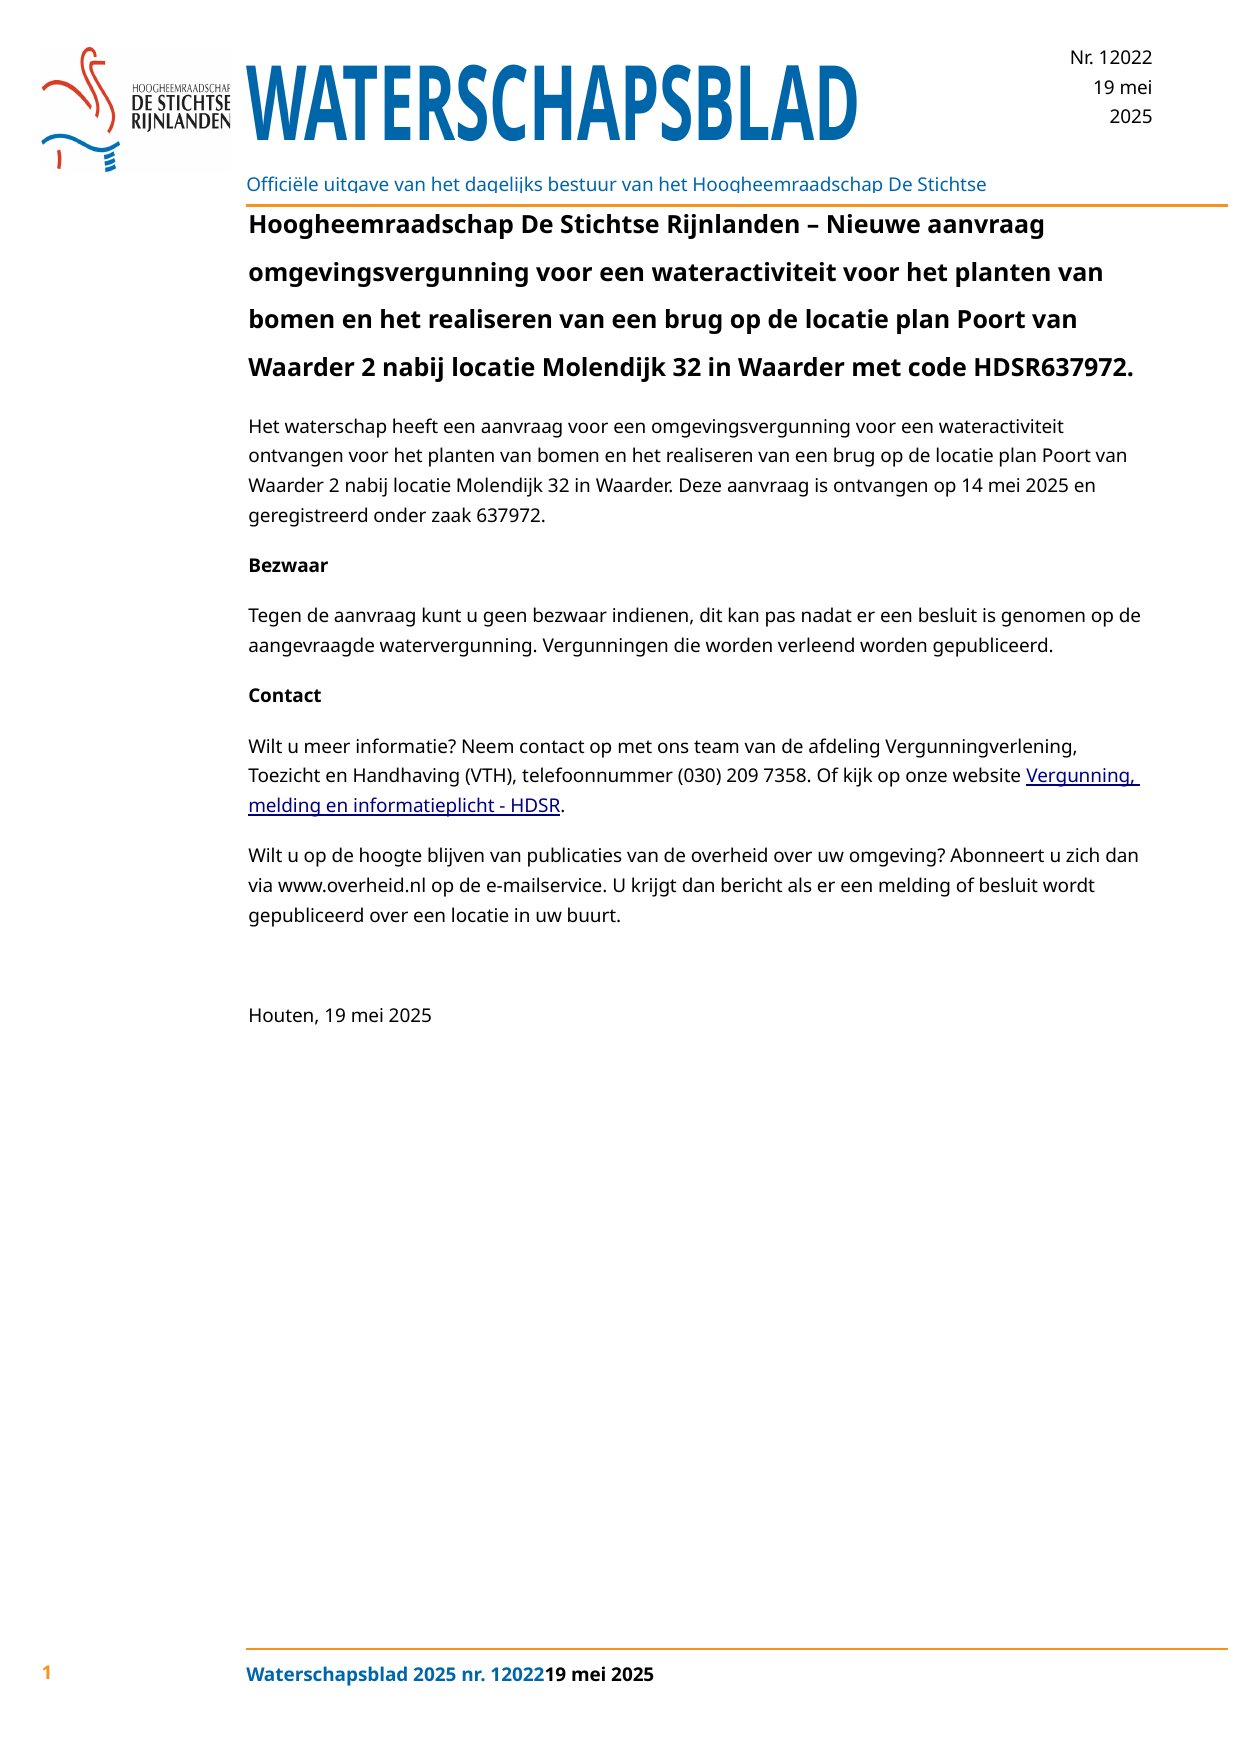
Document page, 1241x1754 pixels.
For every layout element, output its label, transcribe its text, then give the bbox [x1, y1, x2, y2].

text Contact [248, 683, 1152, 708]
text Bezwaar [248, 552, 1152, 578]
picture [41, 47, 231, 172]
text Tegen de aanvraag kunt u geen bezwaar indienen, dit kan pas nadat er een besluit is genomen op de aangevraagde watervergunning. Vergunningen die worden verleend worden gepubliceerd. [248, 603, 1152, 658]
text Het waterschap heeft een aanvraag voor een omgevingsvergunning voor een wateractiviteit ontvangen voor het planten van bomen en het realiseren van een brug op de locatie plan Poort van Waarder 2 nabij locatie Molendijk 32 in Waarder. Deze aanvraag is ontvangen op 14 mei 2025 en geregistreerd onder zaak 637972. [248, 413, 1152, 528]
text Hoogheemraadschap De Stichtse Rijnlanden – Nieuwe aanvraag omgevingsvergunning voor een wateractiviteit voor het planten van bomen en het realiseren van een brug op de locatie plan Poort van Waarder 2 nabij locatie Molendijk 32 in Waarder met code HDSR637972. [248, 207, 1152, 384]
text Houten, 19 mei 2025 [248, 1003, 1152, 1028]
text Wilt u op de hoogte blijven van publicaties van de overheid over uw omgeving? Abonneert u zich dan via www.overheid.nl op de e-mailservice. U krijgt dan bericht als er een melding of besluit wordt gepubliceerd over een locatie in uw buurt. [248, 843, 1152, 928]
text Wilt u meer informatie? Neem contact op met ons team van de afdeling Vergunningverlening, Toezicht en Handhaving (VTH), telefoonnummer (030) 209 7358. Of kijk op onze website Vergunning, melding en informatieplicht - HDSR. [248, 733, 1152, 818]
